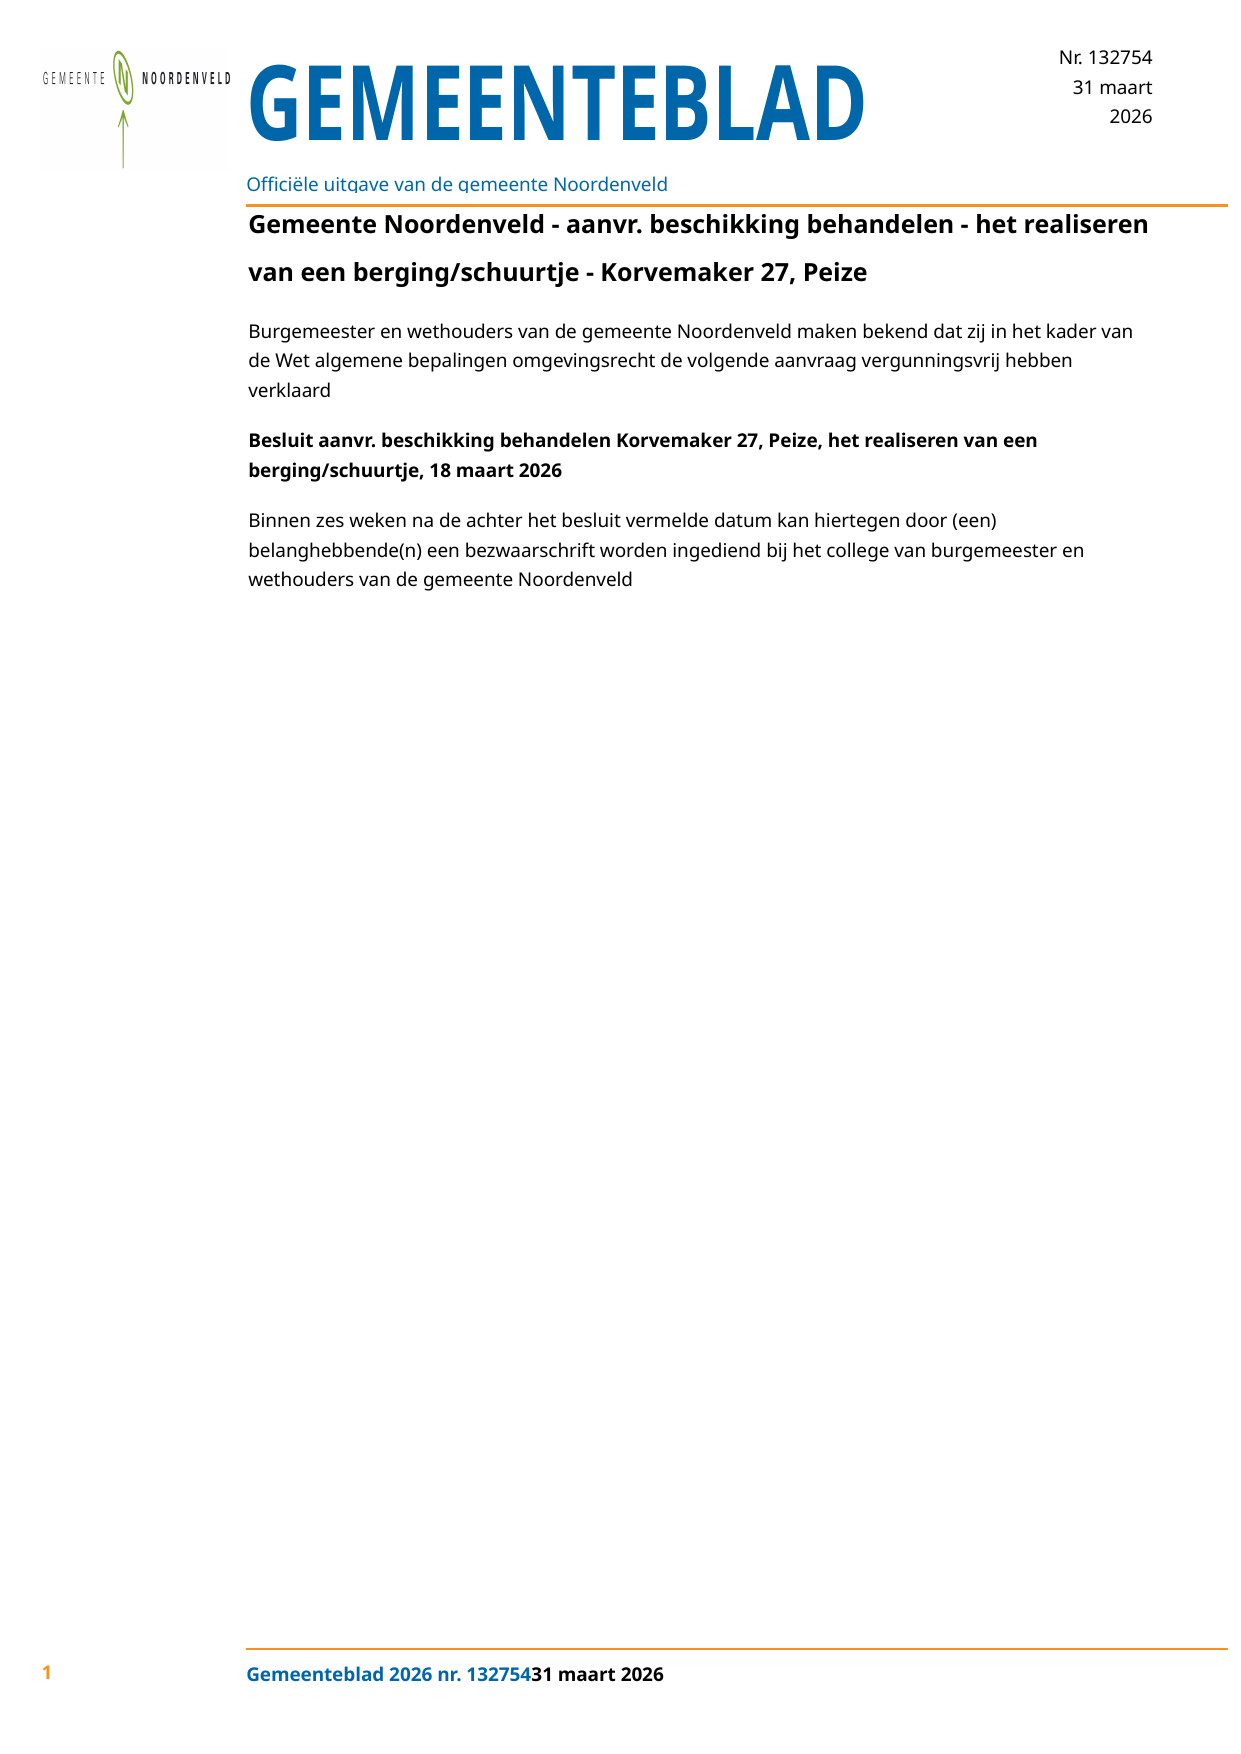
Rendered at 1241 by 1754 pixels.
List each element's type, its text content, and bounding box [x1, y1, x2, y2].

text Besluit aanvr. beschikking behandelen Korvemaker 27, Peize, het realiseren van een berging/schuurtje, 18 maart 2026 [248, 427, 1152, 483]
picture [41, 47, 231, 172]
text Binnen zes weken na de achter het besluit vermelde datum kan hiertegen door (een) belanghebbende(n) een bezwaarschrift worden ingediend bij het college van burgemeester en wethouders van de gemeente Noordenveld [248, 507, 1152, 592]
text Gemeente Noordenveld - aanvr. beschikking behandelen - het realiseren van een berging/schuurtje - Korvemaker 27, Peize [248, 207, 1152, 288]
text Burgemeester en wethouders van de gemeente Noordenveld maken bekend dat zij in het kader van de Wet algemene bepalingen omgevingsrecht de volgende aanvraag vergunningsvrij hebben verklaard [248, 318, 1152, 403]
